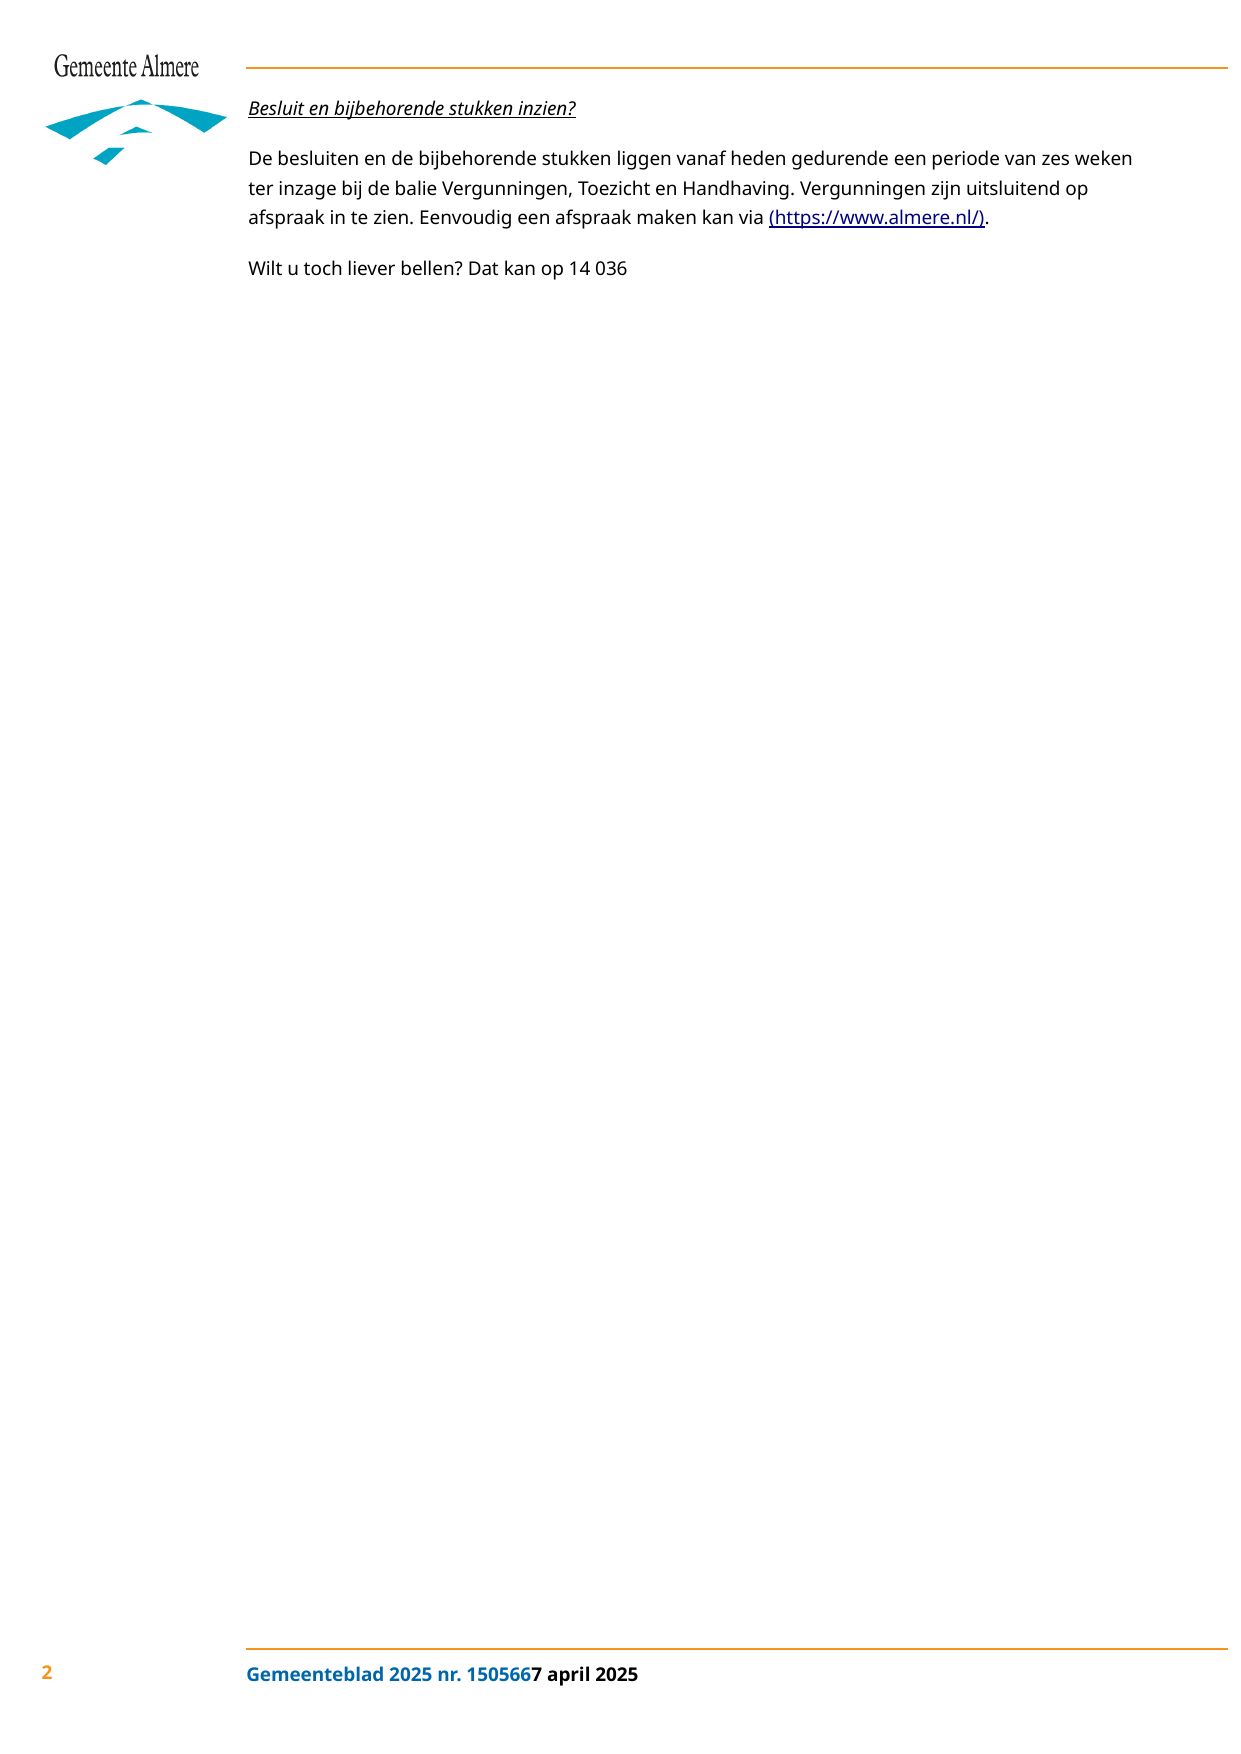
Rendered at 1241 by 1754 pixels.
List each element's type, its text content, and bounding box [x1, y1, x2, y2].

text De besluiten en de bijbehorende stukken liggen vanaf heden gedurende een periode van zes weken ter inzage bij de balie Vergunningen, Toezicht en Handhaving. Vergunningen zijn uitsluitend op afspraak in te zien. Eenvoudig een afspraak maken kan via (https://www.almere.nl/). [248, 145, 1152, 230]
text Besluit en bijbehorende stukken inzien? [248, 95, 1152, 121]
picture [41, 47, 231, 172]
text Wilt u toch liever bellen? Dat kan op 14 036 [248, 255, 1152, 281]
